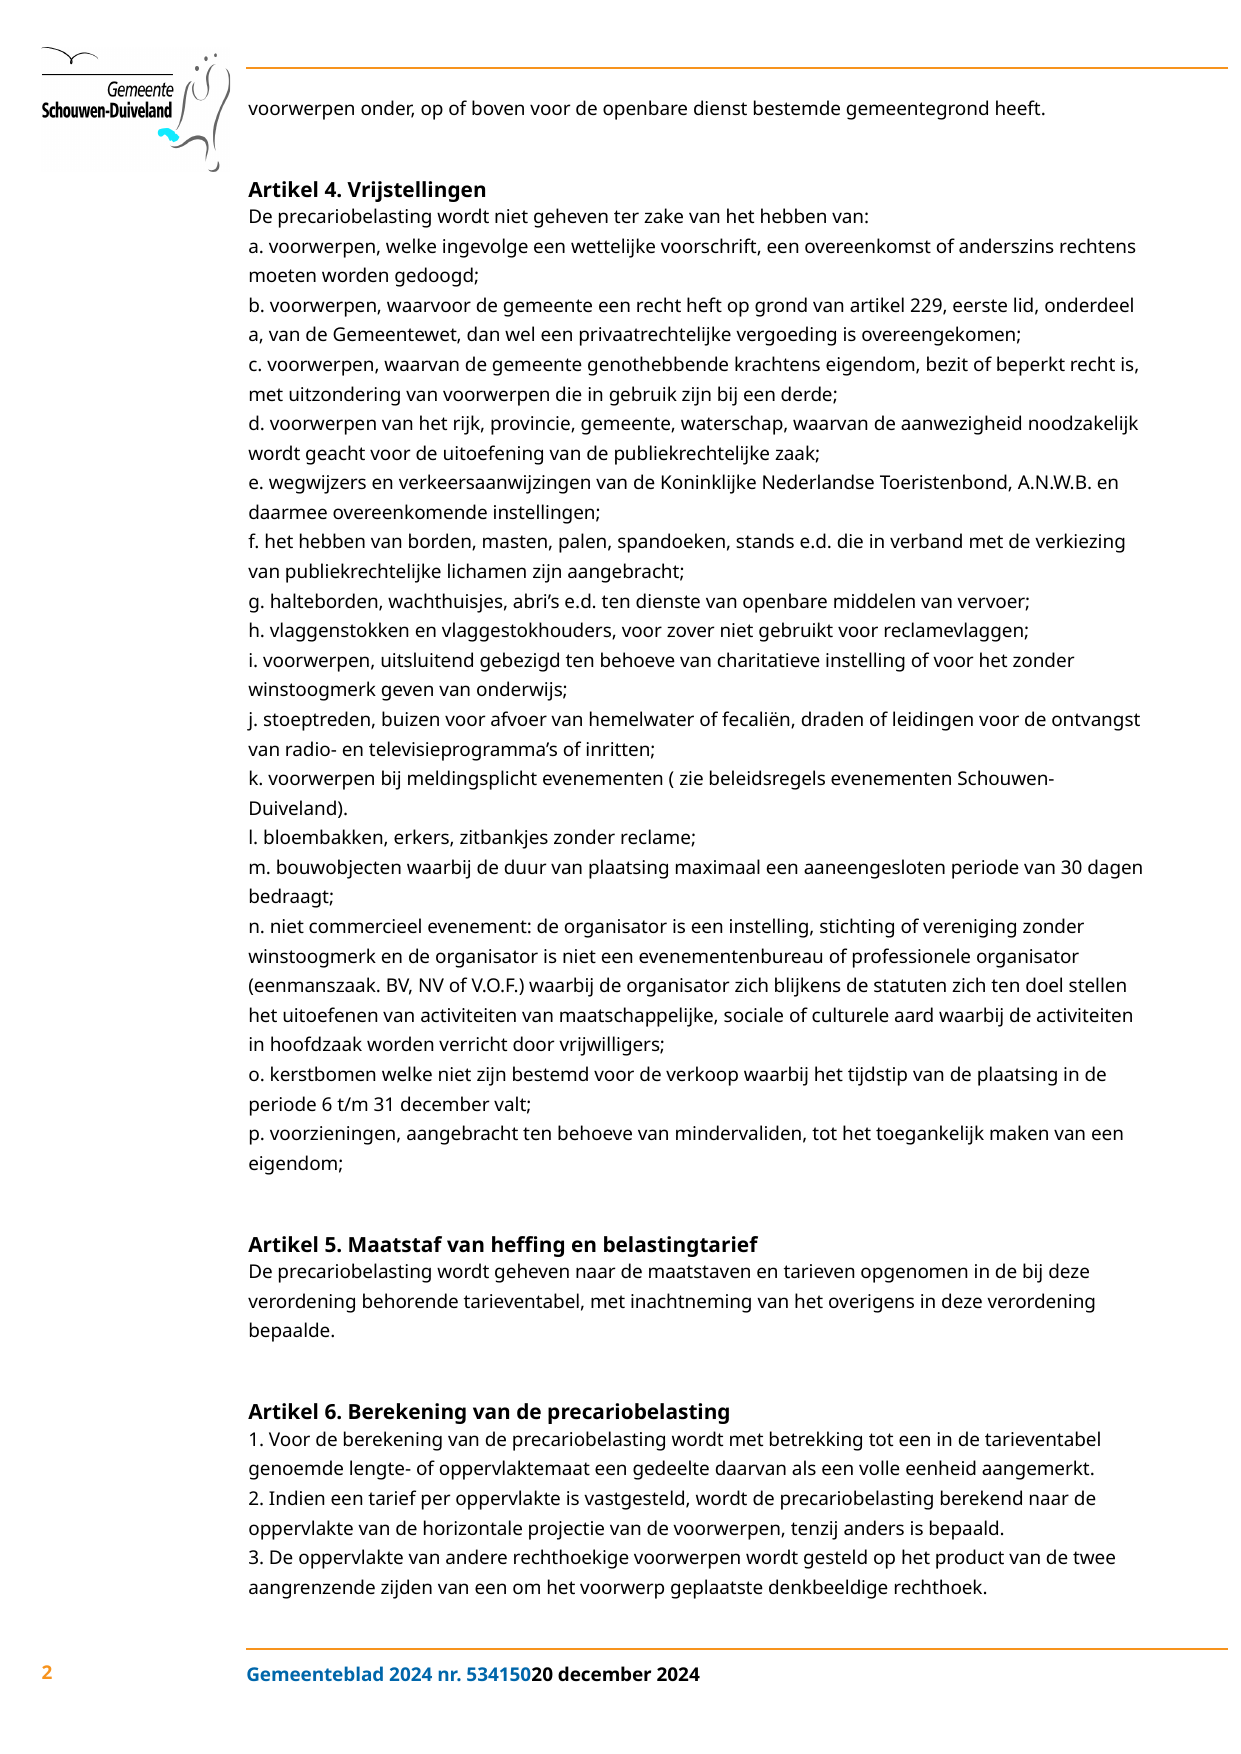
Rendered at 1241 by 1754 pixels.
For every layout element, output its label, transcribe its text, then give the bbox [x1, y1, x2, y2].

text k. voorwerpen bij meldingsplicht evenementen ( zie beleidsregels evenementen Schouwen- [248, 765, 1152, 791]
picture [41, 47, 231, 172]
text 3. De oppervlakte van andere rechthoekige voorwerpen wordt gesteld op het product van de twee aangrenzende zijden van een om het voorwerp geplaatste denkbeeldige rechthoek. [248, 1544, 1152, 1599]
text De precariobelasting wordt geheven naar de maatstaven en tarieven opgenomen in de bij deze verordening behorende tarieventabel, met inachtneming van het overigens in deze verordening bepaalde. [248, 1258, 1152, 1343]
text l. bloembakken, erkers, zitbankjes zonder reclame; [248, 824, 1152, 850]
text e. wegwijzers en verkeersaanwijzingen van de Koninklijke Nederlandse Toeristenbond, A.N.W.B. en daarmee overeenkomende instellingen; [248, 469, 1152, 525]
text h. vlaggenstokken en vlaggestokhouders, voor zover niet gebruikt voor reclamevlaggen; [248, 617, 1152, 643]
text j. stoeptreden, buizen voor afvoer van hemelwater of fecaliën, draden of leidingen voor de ontvangst van radio- en televisieprogramma’s of inritten; [248, 706, 1152, 761]
text Artikel 6. Berekening van de precariobelasting [248, 1397, 1152, 1426]
text Artikel 4. Vrijstellingen [248, 175, 1152, 203]
text i. voorwerpen, uitsluitend gebezigd ten behoeve van charitatieve instelling of voor het zonder winstoogmerk geven van onderwijs; [248, 647, 1152, 702]
text voorwerpen onder, op of boven voor de openbare dienst bestemde gemeentegrond heeft. [248, 95, 1152, 121]
text 2. Indien een tarief per oppervlakte is vastgesteld, wordt de precariobelasting berekend naar de oppervlakte van de horizontale projectie van de voorwerpen, tenzij anders is bepaald. [248, 1485, 1152, 1540]
text 1. Voor de berekening van de precariobelasting wordt met betrekking tot een in de tarieventabel genoemde lengte- of oppervlaktemaat een gedeelte daarvan als een volle eenheid aangemerkt. [248, 1426, 1152, 1481]
text Duiveland). [248, 795, 1152, 821]
text n. niet commercieel evenement: de organisator is een instelling, stichting of vereniging zonder winstoogmerk en de organisator is niet een evenementenbureau of professionele organisator (eenmanszaak. BV, NV of V.O.F.) waarbij de organisator zich blijkens de statuten zich ten doel stellen het uitoefenen van activiteiten van maatschappelijke, sociale of culturele aard waarbij de activiteiten in hoofdzaak worden verricht door vrijwilligers; [248, 913, 1152, 1057]
text De precariobelasting wordt niet geheven ter zake van het hebben van: [248, 203, 1152, 229]
text m. bouwobjecten waarbij de duur van plaatsing maximaal een aaneengesloten periode van 30 dagen bedraagt; [248, 854, 1152, 909]
text Artikel 5. Maatstaf van heffing en belastingtarief [248, 1230, 1152, 1258]
text p. voorzieningen, aangebracht ten behoeve van mindervaliden, tot het toegankelijk maken van een eigendom; [248, 1120, 1152, 1176]
text o. kerstbomen welke niet zijn bestemd voor de verkoop waarbij het tijdstip van de plaatsing in de periode 6 t/m 31 december valt; [248, 1061, 1152, 1116]
text g. halteborden, wachthuisjes, abri’s e.d. ten dienste van openbare middelen van vervoer; [248, 588, 1152, 613]
text a. voorwerpen, welke ingevolge een wettelijke voorschrift, een overeenkomst of anderszins rechtens moeten worden gedoogd; [248, 233, 1152, 288]
text d. voorwerpen van het rijk, provincie, gemeente, waterschap, waarvan de aanwezigheid noodzakelijk wordt geacht voor de uitoefening van de publiekrechtelijke zaak; [248, 410, 1152, 466]
text b. voorwerpen, waarvoor de gemeente een recht heft op grond van artikel 229, eerste lid, onderdeel a, van de Gemeentewet, dan wel een privaatrechtelijke vergoeding is overeengekomen; [248, 292, 1152, 347]
text f. het hebben van borden, masten, palen, spandoeken, stands e.d. die in verband met de verkiezing van publiekrechtelijke lichamen zijn aangebracht; [248, 529, 1152, 584]
text c. voorwerpen, waarvan de gemeente genothebbende krachtens eigendom, bezit of beperkt recht is, met uitzondering van voorwerpen die in gebruik zijn bij een derde; [248, 351, 1152, 406]
